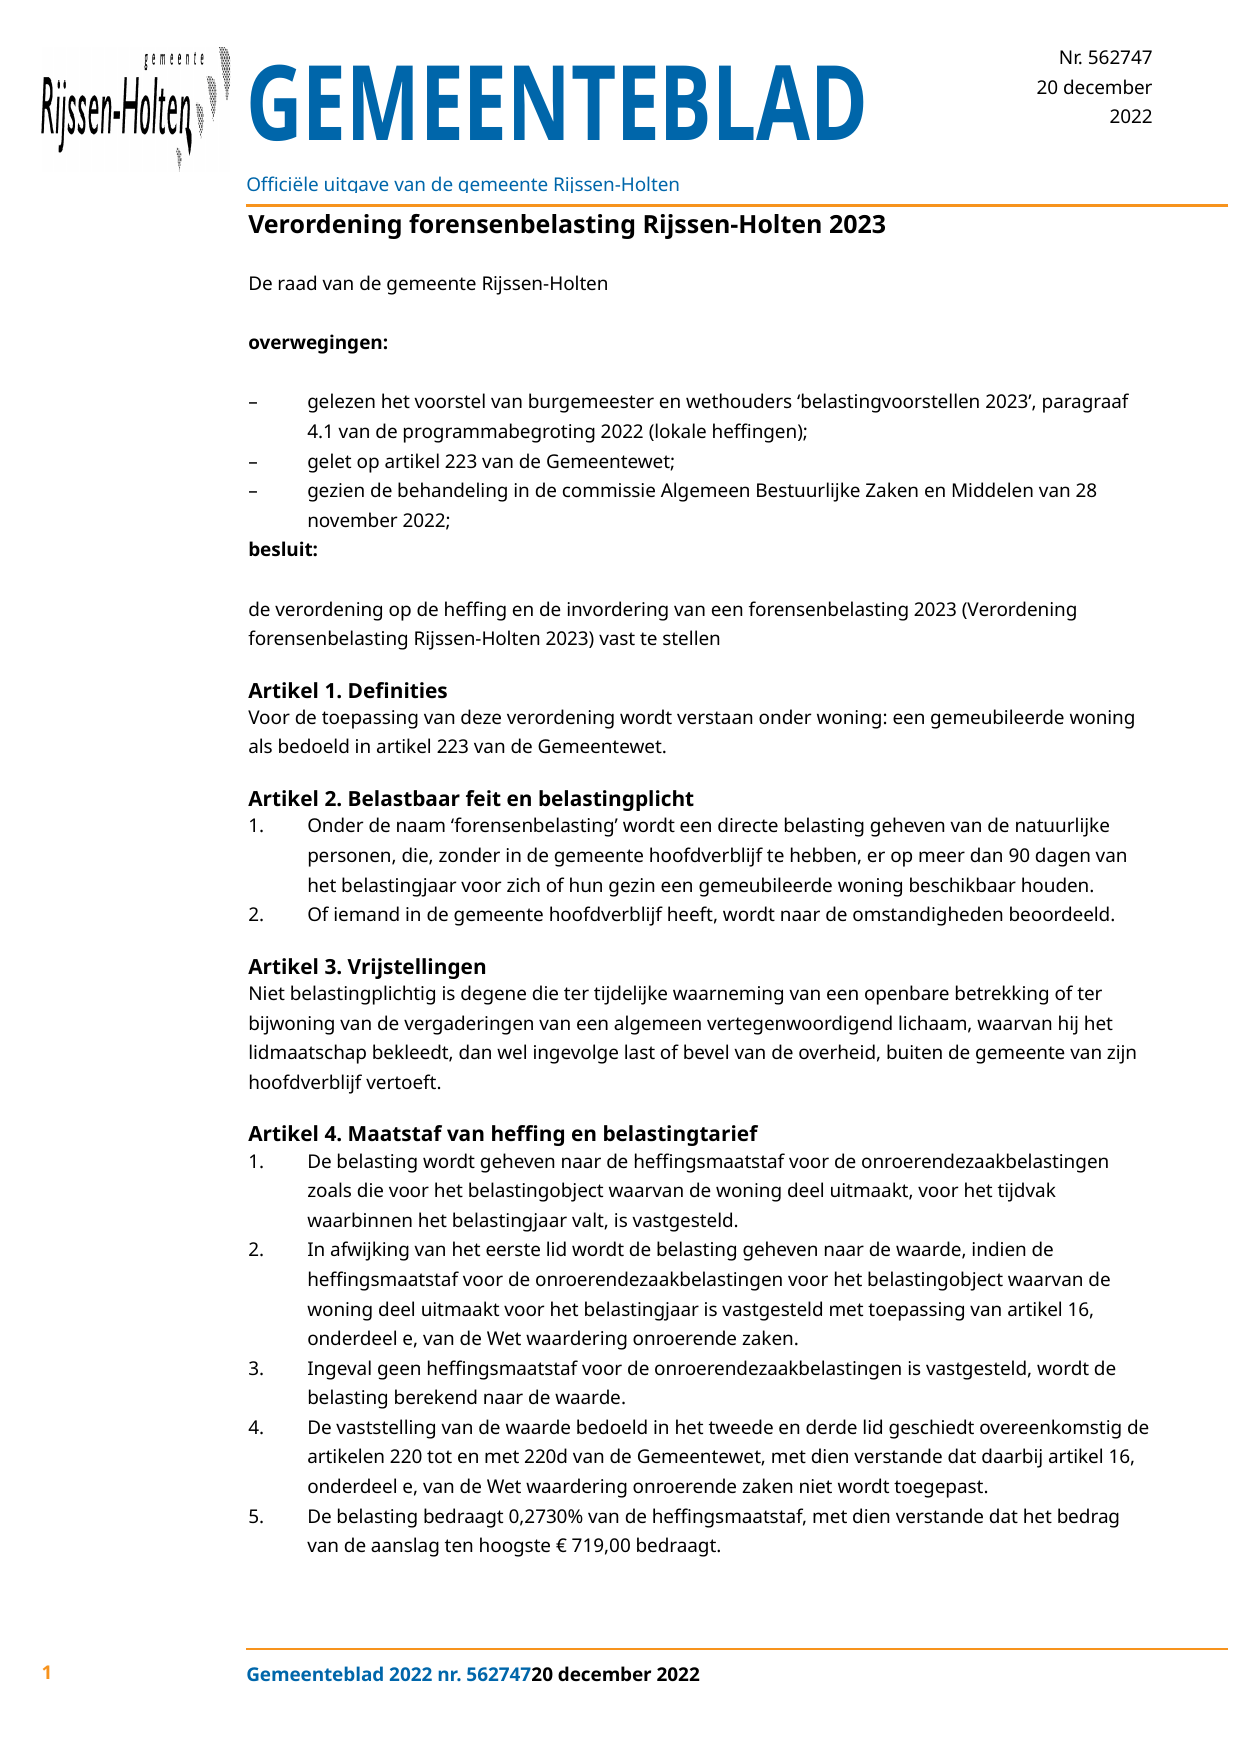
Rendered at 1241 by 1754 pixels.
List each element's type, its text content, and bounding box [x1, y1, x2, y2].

text besluit: [248, 537, 1152, 562]
list Of iemand in de gemeente hoofdverblijf heeft, wordt naar de omstandigheden beoordeeld. [248, 901, 1152, 927]
text Artikel 4. Maatstaf van heffing en belastingtarief [248, 1119, 1152, 1148]
list De belasting wordt geheven naar de heffingsmaatstaf voor de onroerendezaakbelastingen zoals die voor het belastingobject waarvan de woning deel uitmaakt, voor het tijdvak waarbinnen het belastingjaar valt, is vastgesteld. [248, 1148, 1152, 1233]
text de verordening op de heffing en de invordering van een forensenbelasting 2023 (Verordening forensenbelasting Rijssen-Holten 2023) vast te stellen [248, 596, 1152, 651]
text Artikel 1. Definities [248, 676, 1152, 704]
picture [41, 47, 231, 172]
text Niet belastingplichtig is degene die ter tijdelijke waarneming van een openbare betrekking of ter bijwoning van de vergaderingen van een algemeen vertegenwoordigend lichaam, waarvan hij het lidmaatschap bekleedt, dan wel ingevolge last of bevel van de overheid, buiten de gemeente van zijn hoofdverblijf vertoeft. [248, 980, 1152, 1095]
list In afwijking van het eerste lid wordt de belasting geheven naar de waarde, indien de heffingsmaatstaf voor de onroerendezaakbelastingen voor het belastingobject waarvan de woning deel uitmaakt voor het belastingjaar is vastgesteld met toepassing van artikel 16, onderdeel e, van de Wet waardering onroerende zaken. [248, 1237, 1152, 1351]
text De raad van de gemeente Rijssen-Holten [248, 270, 1152, 296]
list gezien de behandeling in de commissie Algemeen Bestuurlijke Zaken en Middelen van 28 november 2022; [248, 477, 1152, 533]
text Artikel 3. Vrijstellingen [248, 952, 1152, 980]
list gelet op artikel 223 van de Gemeentewet; [248, 448, 1152, 473]
text Verordening forensenbelasting Rijssen-Holten 2023 [248, 207, 1152, 241]
list De belasting bedraagt 0,2730% van de heffingsmaatstaf, met dien verstande dat het bedrag van de aanslag ten hoogste € 719,00 bedraagt. [248, 1503, 1152, 1558]
list gelezen het voorstel van burgemeester en wethouders ‘belastingvoorstellen 2023’, paragraaf 4.1 van de programmabegroting 2022 (lokale heffingen); [248, 389, 1152, 444]
list Onder de naam ‘forensenbelasting’ wordt een directe belasting geheven van de natuurlijke personen, die, zonder in de gemeente hoofdverblijf te hebben, er op meer dan 90 dagen van het belastingjaar voor zich of hun gezin een gemeubileerde woning beschikbaar houden. [248, 813, 1152, 897]
text Voor de toepassing van deze verordening wordt verstaan onder woning: een gemeubileerde woning als bedoeld in artikel 223 van de Gemeentewet. [248, 704, 1152, 759]
text Artikel 2. Belastbaar feit en belastingplicht [248, 784, 1152, 813]
list Ingeval geen heffingsmaatstaf voor de onroerendezaakbelastingen is vastgesteld, wordt de belasting berekend naar de waarde. [248, 1355, 1152, 1410]
list De vaststelling van de waarde bedoeld in het tweede en derde lid geschiedt overeenkomstig de artikelen 220 tot en met 220d van de Gemeentewet, met dien verstande dat daarbij artikel 16, onderdeel e, van de Wet waardering onroerende zaken niet wordt toegepast. [248, 1414, 1152, 1499]
text overwegingen: [248, 329, 1152, 355]
